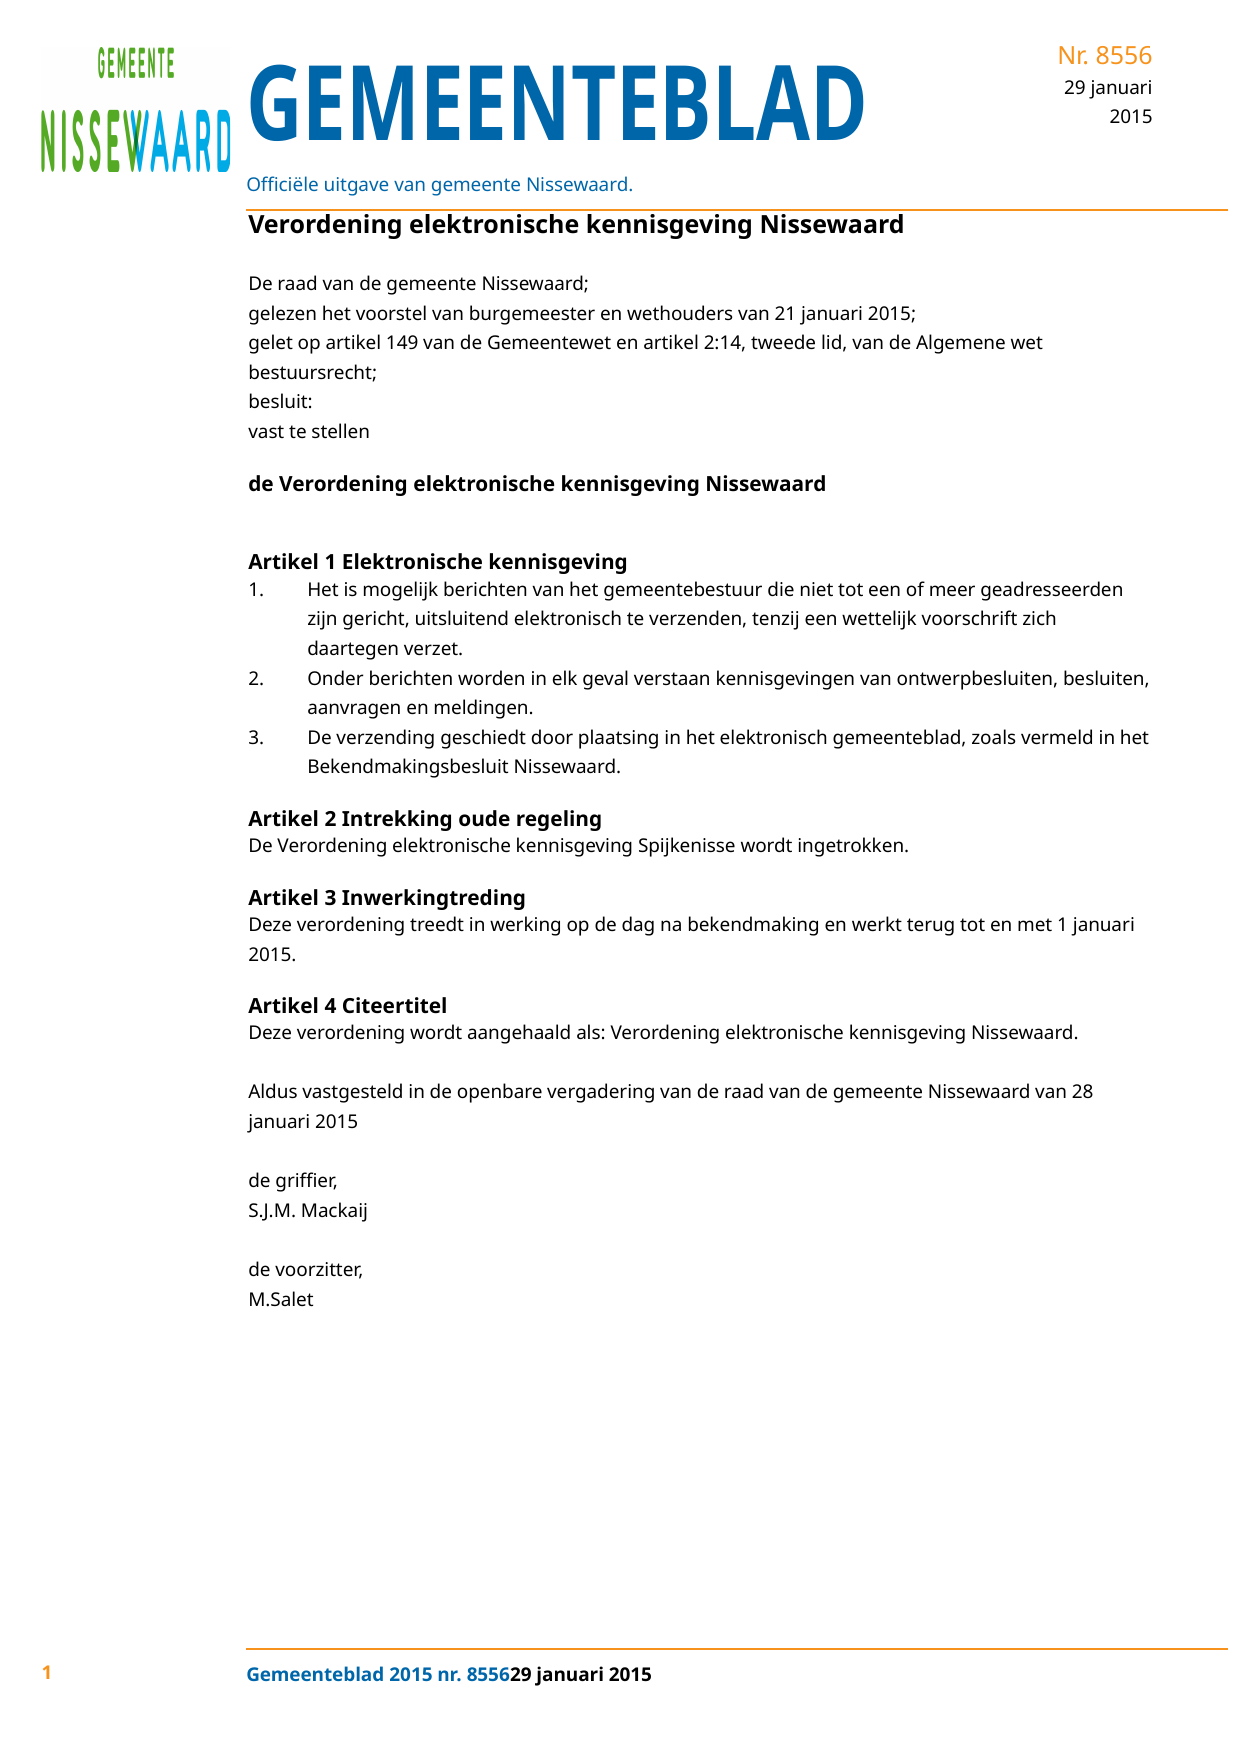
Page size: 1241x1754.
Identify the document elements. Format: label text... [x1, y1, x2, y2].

text de voorzitter, [248, 1256, 1152, 1282]
text vast te stellen [248, 418, 1152, 444]
text Artikel 1 Elektronische kennisgeving [248, 547, 1152, 576]
picture [41, 47, 231, 172]
text de griffier, [248, 1167, 1152, 1193]
picture [222, 122, 227, 160]
text gelet op artikel 149 van de Gemeentewet en artikel 2:14, tweede lid, van de Algemene wet bestuursrecht; [248, 329, 1152, 385]
text Deze verordening treedt in werking op de dag na bekendmaking en werkt terug tot en met 1 januari 2015. [248, 911, 1152, 966]
text De Verordening elektronische kennisgeving Spijkenisse wordt ingetrokken. [248, 832, 1152, 858]
list De verzending geschiedt door plaatsing in het elektronisch gemeenteblad, zoals vermeld in het Bekendmakingsbesluit Nissewaard. [248, 724, 1152, 779]
text de Verordening elektronische kennisgeving Nissewaard [248, 469, 1152, 497]
text Deze verordening wordt aangehaald als: Verordening elektronische kennisgeving Nissewaard. [248, 1019, 1152, 1045]
list Onder berichten worden in elk geval verstaan kennisgevingen van ontwerpbesluiten, besluiten, aanvragen en meldingen. [248, 665, 1152, 720]
text Artikel 3 Inwerkingtreding [248, 883, 1152, 911]
text besluit: [248, 389, 1152, 414]
text S.J.M. Mackaij [248, 1197, 1152, 1223]
picture [176, 157, 187, 172]
text gelezen het voorstel van burgemeester en wethouders van 21 januari 2015; [248, 300, 1152, 326]
text M.Salet [248, 1286, 1152, 1312]
text Artikel 4 Citeertitel [248, 991, 1152, 1019]
list Het is mogelijk berichten van het gemeentebestuur die niet tot een of meer geadresseerden zijn gericht, uitsluitend elektronisch te verzenden, tenzij een wettelijk voorschrift zich daartegen verzet. [248, 576, 1152, 661]
text Aldus vastgesteld in de openbare vergadering van de raad van de gemeente Nissewaard van 28 januari 2015 [248, 1079, 1152, 1134]
picture [201, 122, 206, 138]
picture [154, 157, 165, 172]
picture [200, 151, 206, 172]
text Artikel 2 Intrekking oude regeling [248, 804, 1152, 832]
text De raad van de gemeente Nissewaard; [248, 270, 1152, 296]
text Verordening elektronische kennisgeving Nissewaard [248, 211, 1152, 241]
